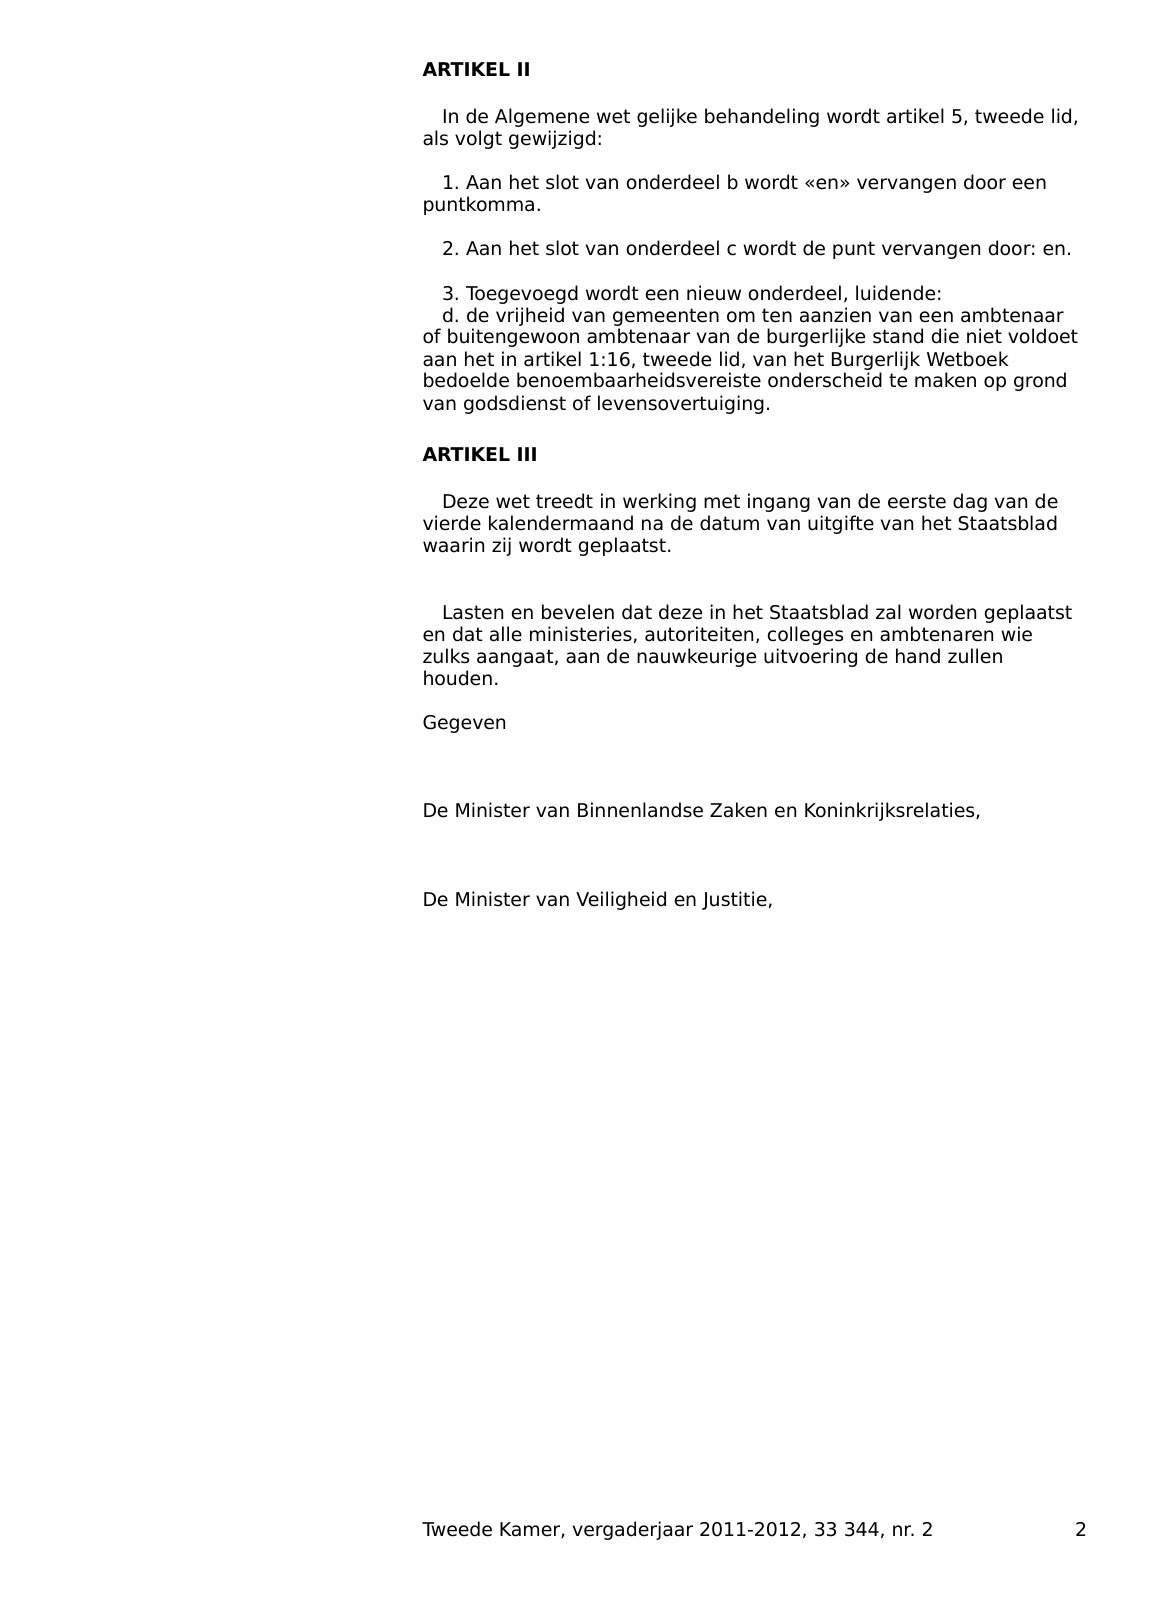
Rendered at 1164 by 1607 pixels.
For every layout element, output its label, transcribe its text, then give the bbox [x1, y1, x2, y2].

text Deze wet treedt in werking met ingang van de eerste dag van de vierde kalendermaand na de datum van uitgifte van het Staatsblad waarin zij wordt geplaatst. [422, 491, 1087, 557]
text Lasten en bevelen dat deze in het Staatsblad zal worden geplaatst en dat alle ministeries, autoriteiten, colleges en ambtenaren wie zulks aangaat, aan de nauwkeurige uitvoering de hand zullen houden. [422, 602, 1087, 689]
subtitle ARTIKEL III [422, 444, 1087, 466]
text d. de vrijheid van gemeenten om ten aanzien van een ambtenaar of buitengewoon ambtenaar van de burgerlijke stand die niet voldoet aan het in artikel 1:16, tweede lid, van het Burgerlijk Wetboek bedoelde benoembaarheidsvereiste onderscheid te maken op grond van godsdienst of levensovertuiging. [422, 304, 1087, 414]
text 3. Toegevoegd wordt een nieuw onderdeel, luidende: [422, 282, 1087, 304]
text In de Algemene wet gelijke behandeling wordt artikel 5, tweede lid, als volgt gewijzigd: [422, 106, 1087, 150]
text 1. Aan het slot van onderdeel b wordt «en» vervangen door een puntkomma. [422, 172, 1087, 216]
text Gegeven [422, 712, 1087, 734]
text 2. Aan het slot van onderdeel c wordt de punt vervangen door: en. [422, 238, 1087, 260]
text De Minister van Veiligheid en Justitie, [422, 889, 1087, 911]
text De Minister van Binnenlandse Zaken en Koninkrijksrelaties, [422, 800, 1087, 822]
subtitle ARTIKEL II [422, 59, 1087, 81]
